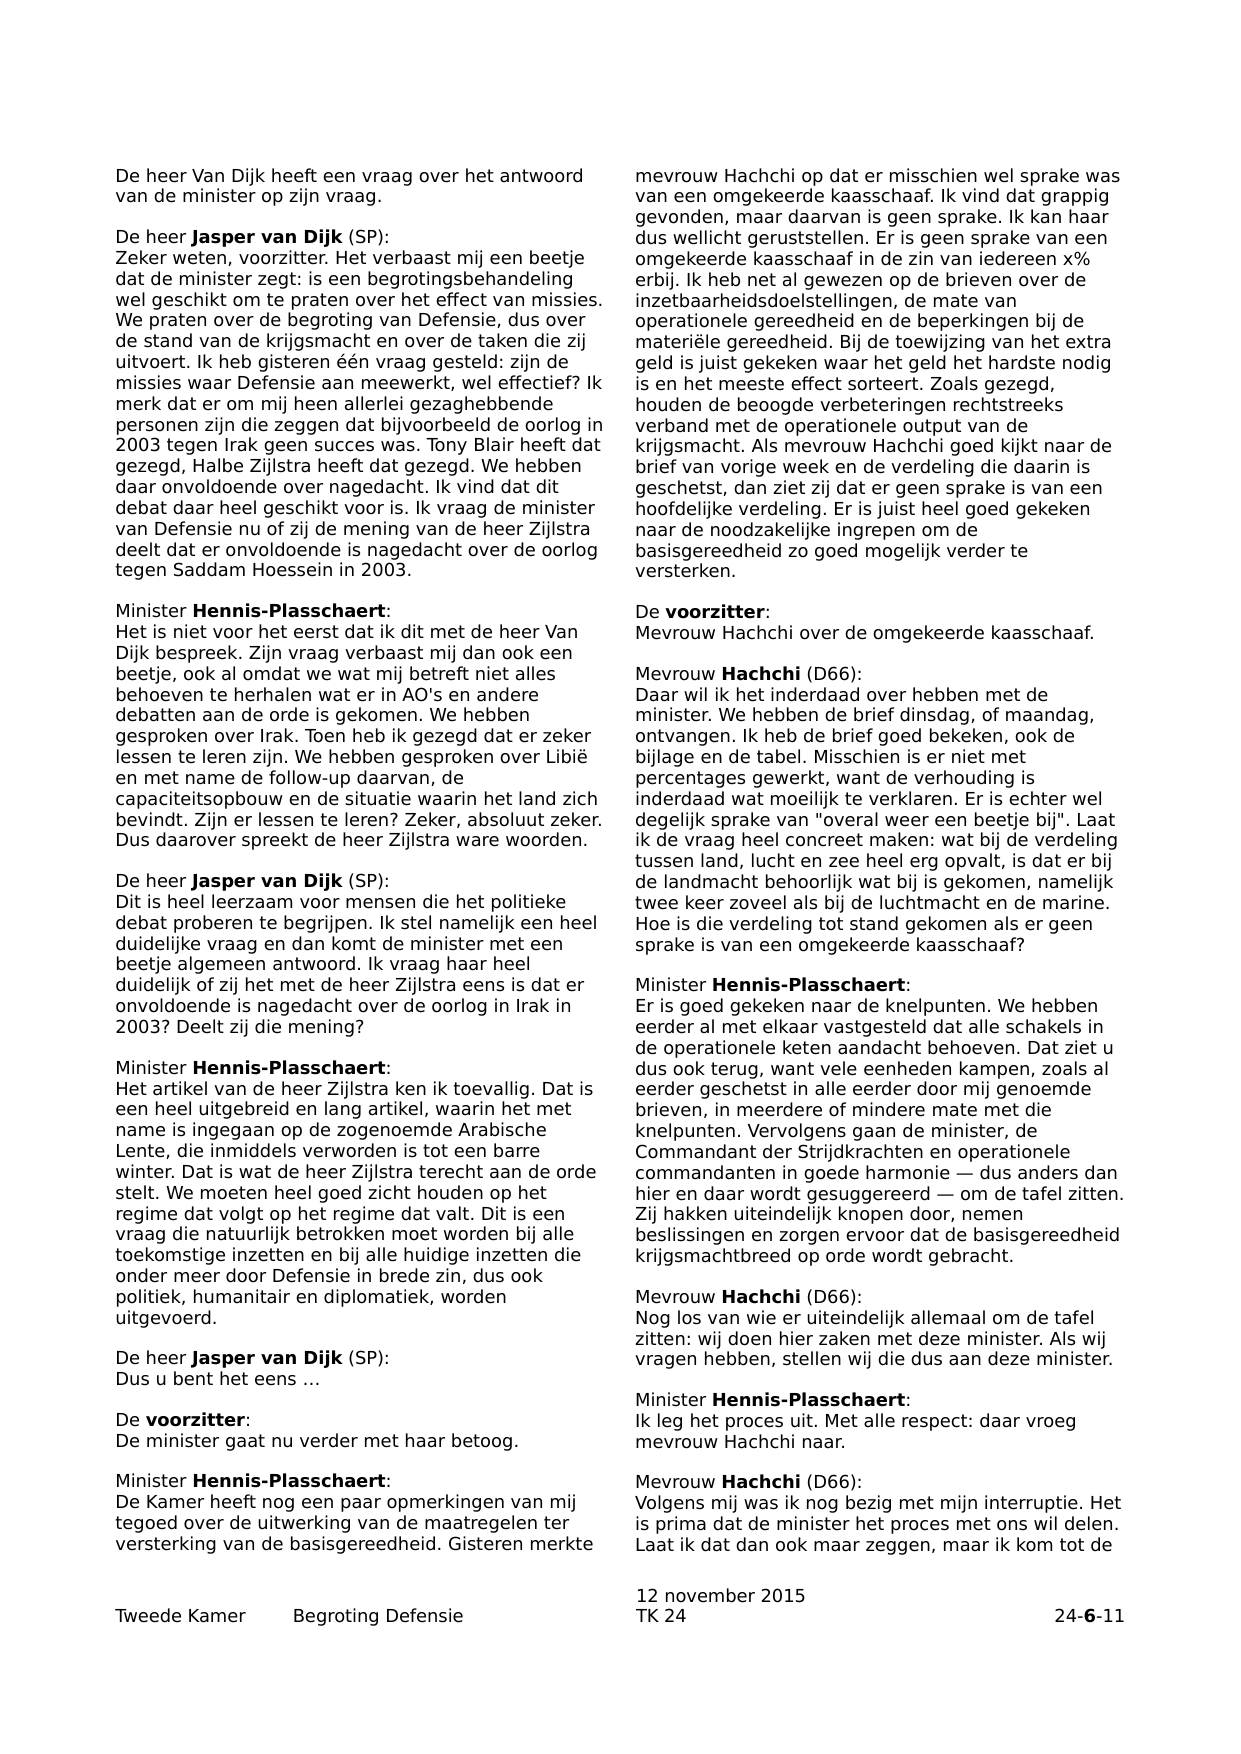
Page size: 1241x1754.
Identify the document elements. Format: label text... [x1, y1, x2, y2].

text Daar wil ik het inderdaad over hebben met de minister. We hebben de brief dinsdag, of maandag, ontvangen. Ik heb de brief goed bekeken, ook de bijlage en de tabel. Misschien is er niet met percentages gewerkt, want de verhouding is inderdaad wat moeilijk te verklaren. Er is echter wel degelijk sprake van "overal weer een beetje bij". Laat ik de vraag heel concreet maken: wat bij de verdeling tussen land, lucht en zee heel erg opvalt, is dat er bij de landmacht behoorlijk wat bij is gekomen, namelijk twee keer zoveel als bij de luchtmacht en de marine. Hoe is die verdeling tot stand gekomen als er geen sprake is van een omgekeerde kaasschaaf? [635, 684, 1125, 955]
text mevrouw Hachchi op dat er misschien wel sprake was van een omgekeerde kaasschaaf. Ik vind dat grappig gevonden, maar daarvan is geen sprake. Ik kan haar dus wellicht geruststellen. Er is geen sprake van een omgekeerde kaasschaaf in de zin van iedereen x% erbij. Ik heb net al gewezen op de brieven over de inzetbaarheidsdoelstellingen, de mate van operationele gereedheid en de beperkingen bij de materiële gereedheid. Bij de toewijzing van het extra geld is juist gekeken waar het geld het hardste nodig is en het meeste effect sorteert. Zoals gezegd, houden de beoogde verbeteringen rechtstreeks verband met de operationele output van de krijgsmacht. Als mevrouw Hachchi goed kijkt naar de brief van vorige week en de verdeling die daarin is geschetst, dan ziet zij dat er geen sprake is van een hoofdelijke verdeling. Er is juist heel goed gekeken naar de noodzakelijke ingrepen om de basisgereedheid zo goed mogelijk verder te versterken. [635, 165, 1125, 582]
text Minister Hennis-Plasschaert: [115, 601, 605, 622]
text De minister gaat nu verder met haar betoog. [115, 1431, 605, 1451]
text Minister Hennis-Plasschaert: [635, 975, 1125, 996]
text Minister Hennis-Plasschaert: [635, 1390, 1125, 1411]
text Nog los van wie er uiteindelijk allemaal om de tafel zitten: wij doen hier zaken met deze minister. Als wij vragen hebben, stellen wij die dus aan deze minister. [635, 1307, 1125, 1370]
text De heer Van Dijk heeft een vraag over het antwoord van de minister op zijn vraag. [115, 165, 605, 207]
text Dus u bent het eens … [115, 1369, 605, 1390]
text Het is niet voor het eerst dat ik dit met de heer Van Dijk bespreek. Zijn vraag verbaast mij dan ook een beetje, ook al omdat we wat mij betreft niet alles behoeven te herhalen wat er in AO's en andere debatten aan de orde is gekomen. We hebben gesproken over Irak. Toen heb ik gezegd dat er zeker lessen te leren zijn. We hebben gesproken over Libië en met name de follow-up daarvan, de capaciteitsopbouw en de situatie waarin het land zich bevindt. Zijn er lessen te leren? Zeker, absoluut zeker. Dus daarover spreekt de heer Zijlstra ware woorden. [115, 622, 605, 851]
text Ik leg het proces uit. Met alle respect: daar vroeg mevrouw Hachchi naar. [635, 1411, 1125, 1452]
text Minister Hennis-Plasschaert: [115, 1057, 605, 1078]
text Minister Hennis-Plasschaert: [115, 1471, 605, 1492]
text De voorzitter: [115, 1410, 605, 1431]
text De Kamer heeft nog een paar opmerkingen van mij tegoed over de uitwerking van de maatregelen ter versterking van de basisgereedheid. Gisteren merkte [115, 1492, 605, 1554]
text De heer Jasper van Dijk (SP): [115, 871, 605, 892]
text Volgens mij was ik nog bezig met mijn interruptie. Het is prima dat de minister het proces met ons wil delen. Laat ik dat dan ook maar zeggen, maar ik kom tot de [635, 1493, 1125, 1556]
text Mevrouw Hachchi over de omgekeerde kaasschaaf. [635, 623, 1125, 643]
text Mevrouw Hachchi (D66): [635, 1472, 1125, 1493]
text Mevrouw Hachchi (D66): [635, 1287, 1125, 1307]
text Het artikel van de heer Zijlstra ken ik toevallig. Dat is een heel uitgebreid en lang artikel, waarin het met name is ingegaan op de zogenoemde Arabische Lente, die inmiddels verworden is tot een barre winter. Dat is wat de heer Zijlstra terecht aan de orde stelt. We moeten heel goed zicht houden op het regime dat volgt op het regime dat valt. Dit is een vraag die natuurlijk betrokken moet worden bij alle toekomstige inzetten en bij alle huidige inzetten die onder meer door Defensie in brede zin, dus ook politiek, humanitair en diplomatiek, worden uitgevoerd. [115, 1078, 605, 1328]
text Dit is heel leerzaam voor mensen die het politieke debat proberen te begrijpen. Ik stel namelijk een heel duidelijke vraag en dan komt de minister met een beetje algemeen antwoord. Ik vraag haar heel duidelijk of zij het met de heer Zijlstra eens is dat er onvoldoende is nagedacht over de oorlog in Irak in 2003? Deelt zij die mening? [115, 892, 605, 1037]
text Zeker weten, voorzitter. Het verbaast mij een beetje dat de minister zegt: is een begrotingsbehandeling wel geschikt om te praten over het effect van missies. We praten over de begroting van Defensie, dus over de stand van de krijgsmacht en over de taken die zij uitvoert. Ik heb gisteren één vraag gesteld: zijn de missies waar Defensie aan meewerkt, wel effectief? Ik merk dat er om mij heen allerlei gezaghebbende personen zijn die zeggen dat bijvoorbeeld de oorlog in 2003 tegen Irak geen succes was. Tony Blair heeft dat gezegd, Halbe Zijlstra heeft dat gezegd. We hebben daar onvoldoende over nagedacht. Ik vind dat dit debat daar heel geschikt voor is. Ik vraag de minister van Defensie nu of zij de mening van de heer Zijlstra deelt dat er onvoldoende is nagedacht over de oorlog tegen Saddam Hoessein in 2003. [115, 248, 605, 581]
text De voorzitter: [635, 602, 1125, 623]
text Er is goed gekeken naar de knelpunten. We hebben eerder al met elkaar vastgesteld dat alle schakels in de operationele keten aandacht behoeven. Dat ziet u dus ook terug, want vele eenheden kampen, zoals al eerder geschetst in alle eerder door mij genoemde brieven, in meerdere of mindere mate met die knelpunten. Vervolgens gaan de minister, de Commandant der Strijdkrachten en operationele commandanten in goede harmonie — dus anders dan hier en daar wordt gesuggereerd — om de tafel zitten. Zij hakken uiteindelijk knopen door, nemen beslissingen en zorgen ervoor dat de basisgereedheid krijgsmachtbreed op orde wordt gebracht. [635, 996, 1125, 1267]
text Mevrouw Hachchi (D66): [635, 663, 1125, 684]
text De heer Jasper van Dijk (SP): [115, 227, 605, 248]
text De heer Jasper van Dijk (SP): [115, 1348, 605, 1369]
